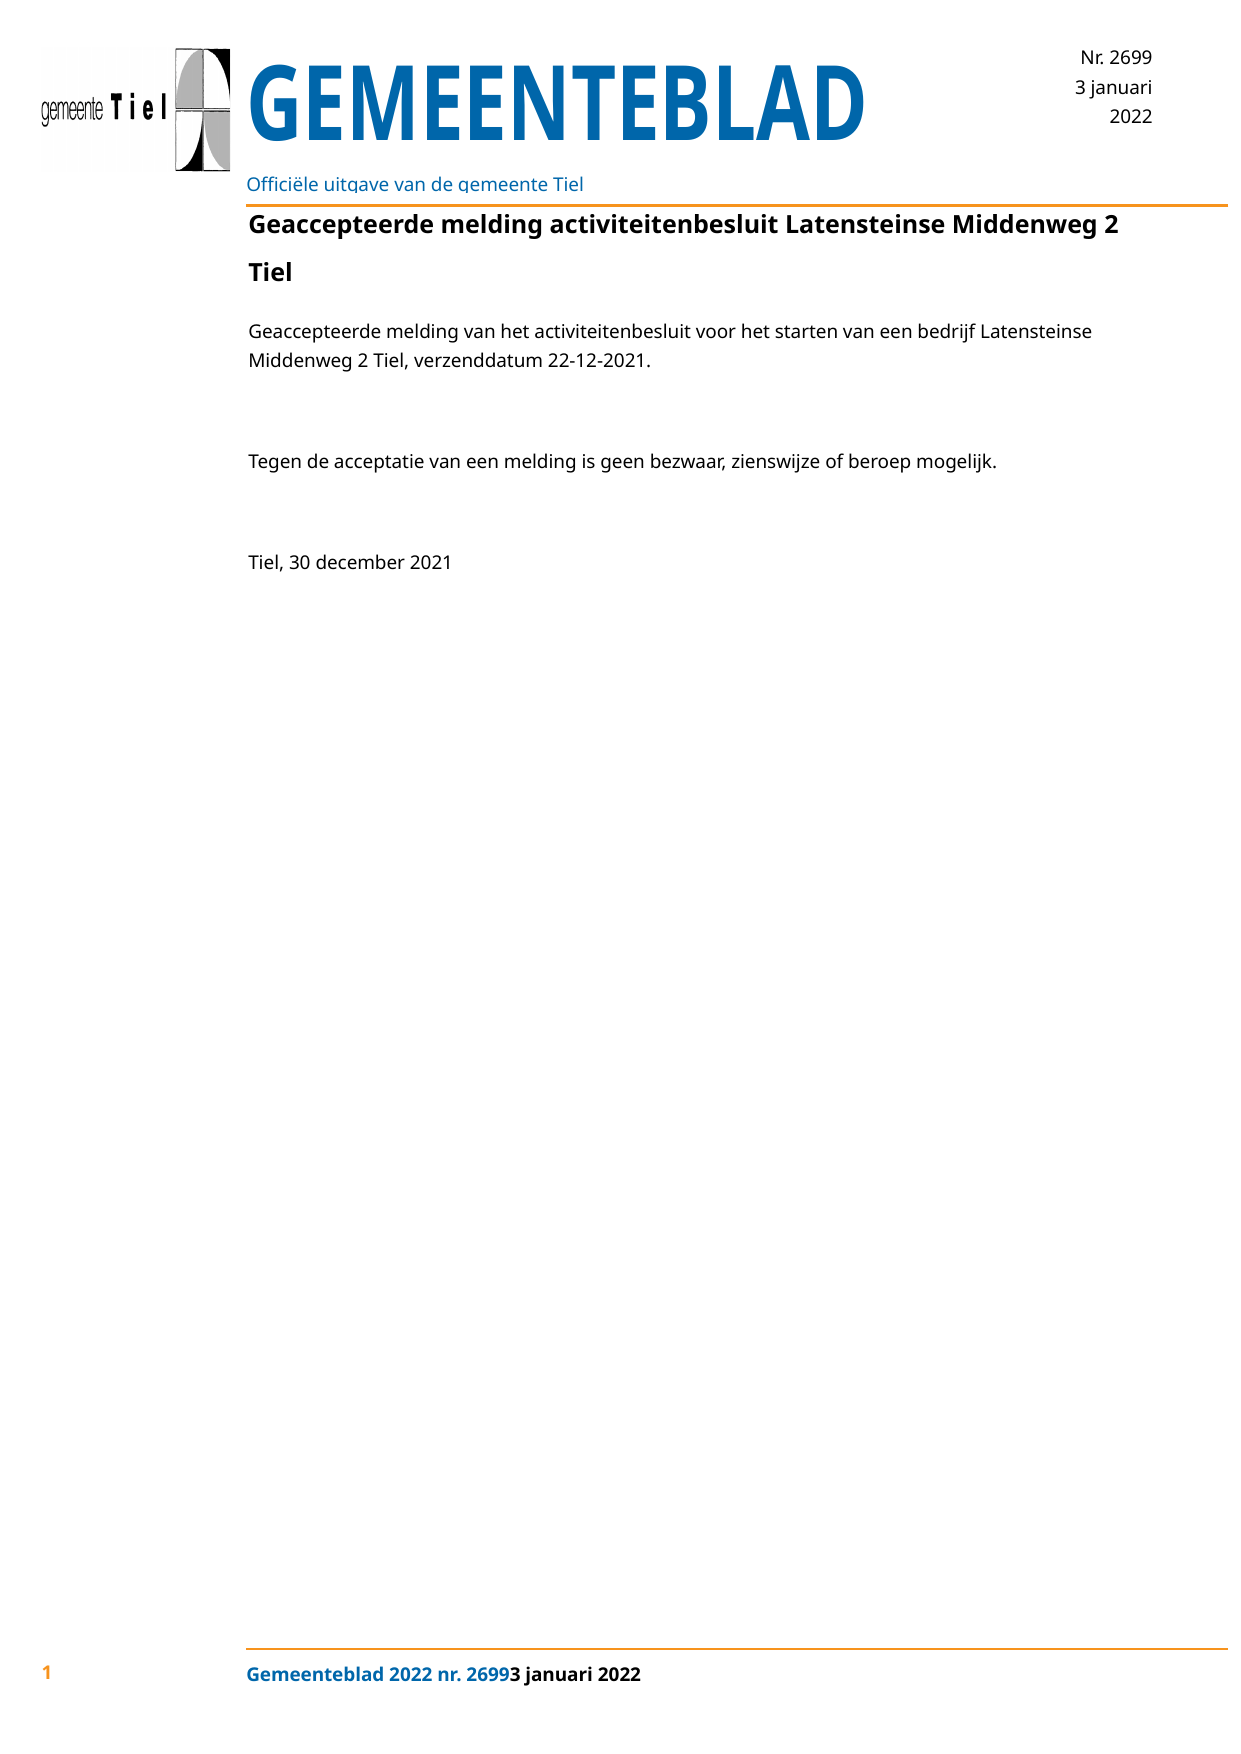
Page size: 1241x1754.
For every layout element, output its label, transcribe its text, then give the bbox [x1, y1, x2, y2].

text Tiel, 30 december 2021 [248, 549, 1152, 575]
text Geaccepteerde melding activiteitenbesluit Latensteinse Middenweg 2 Tiel [248, 207, 1152, 288]
text Geaccepteerde melding van het activiteitenbesluit voor het starten van een bedrijf Latensteinse Middenweg 2 Tiel, verzenddatum 22-12-2021. [248, 318, 1152, 373]
picture [41, 47, 231, 172]
text Tegen de acceptatie van een melding is geen bezwaar, zienswijze of beroep mogelijk. [248, 448, 1152, 474]
